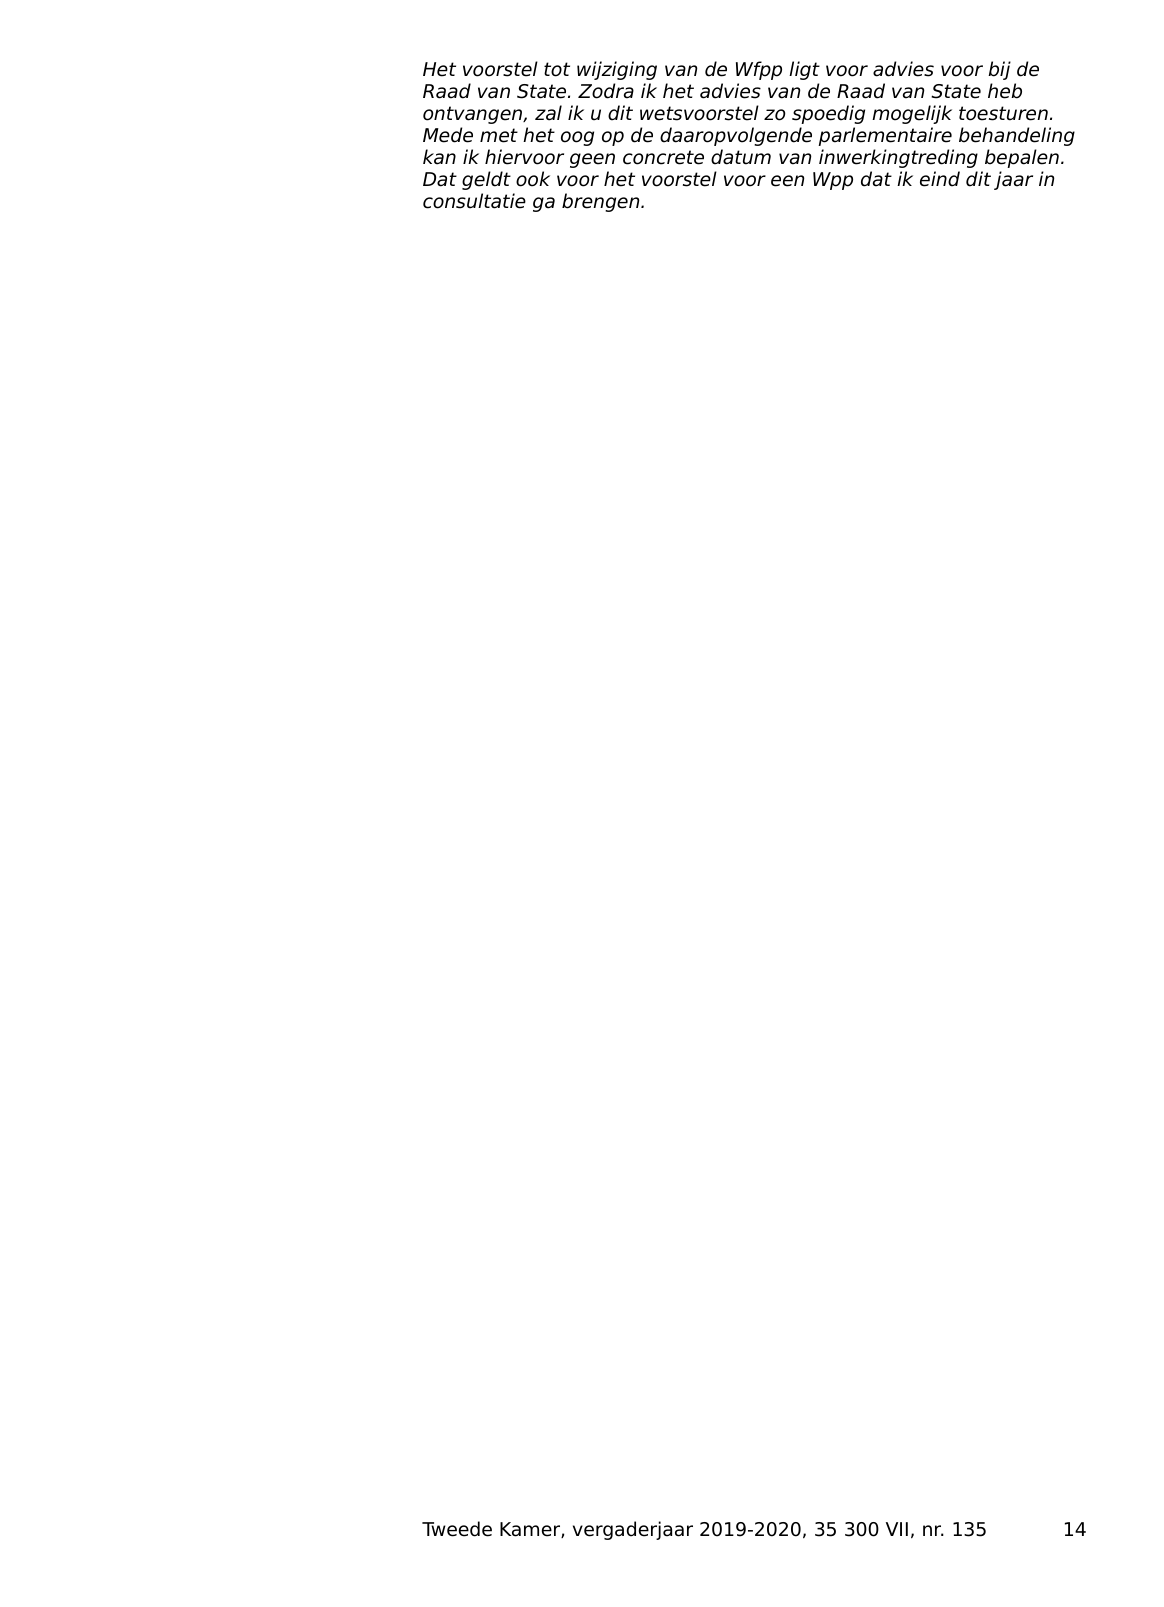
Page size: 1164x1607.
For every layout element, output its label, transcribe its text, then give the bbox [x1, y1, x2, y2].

text Het voorstel tot wijziging van de Wfpp ligt voor advies voor bij de Raad van State. Zodra ik het advies van de Raad van State heb ontvangen, zal ik u dit wetsvoorstel zo spoedig mogelijk toesturen. Mede met het oog op de daaropvolgende parlementaire behandeling kan ik hiervoor geen concrete datum van inwerkingtreding bepalen. Dat geldt ook voor het voorstel voor een Wpp dat ik eind dit jaar in consultatie ga brengen. [422, 59, 1087, 213]
